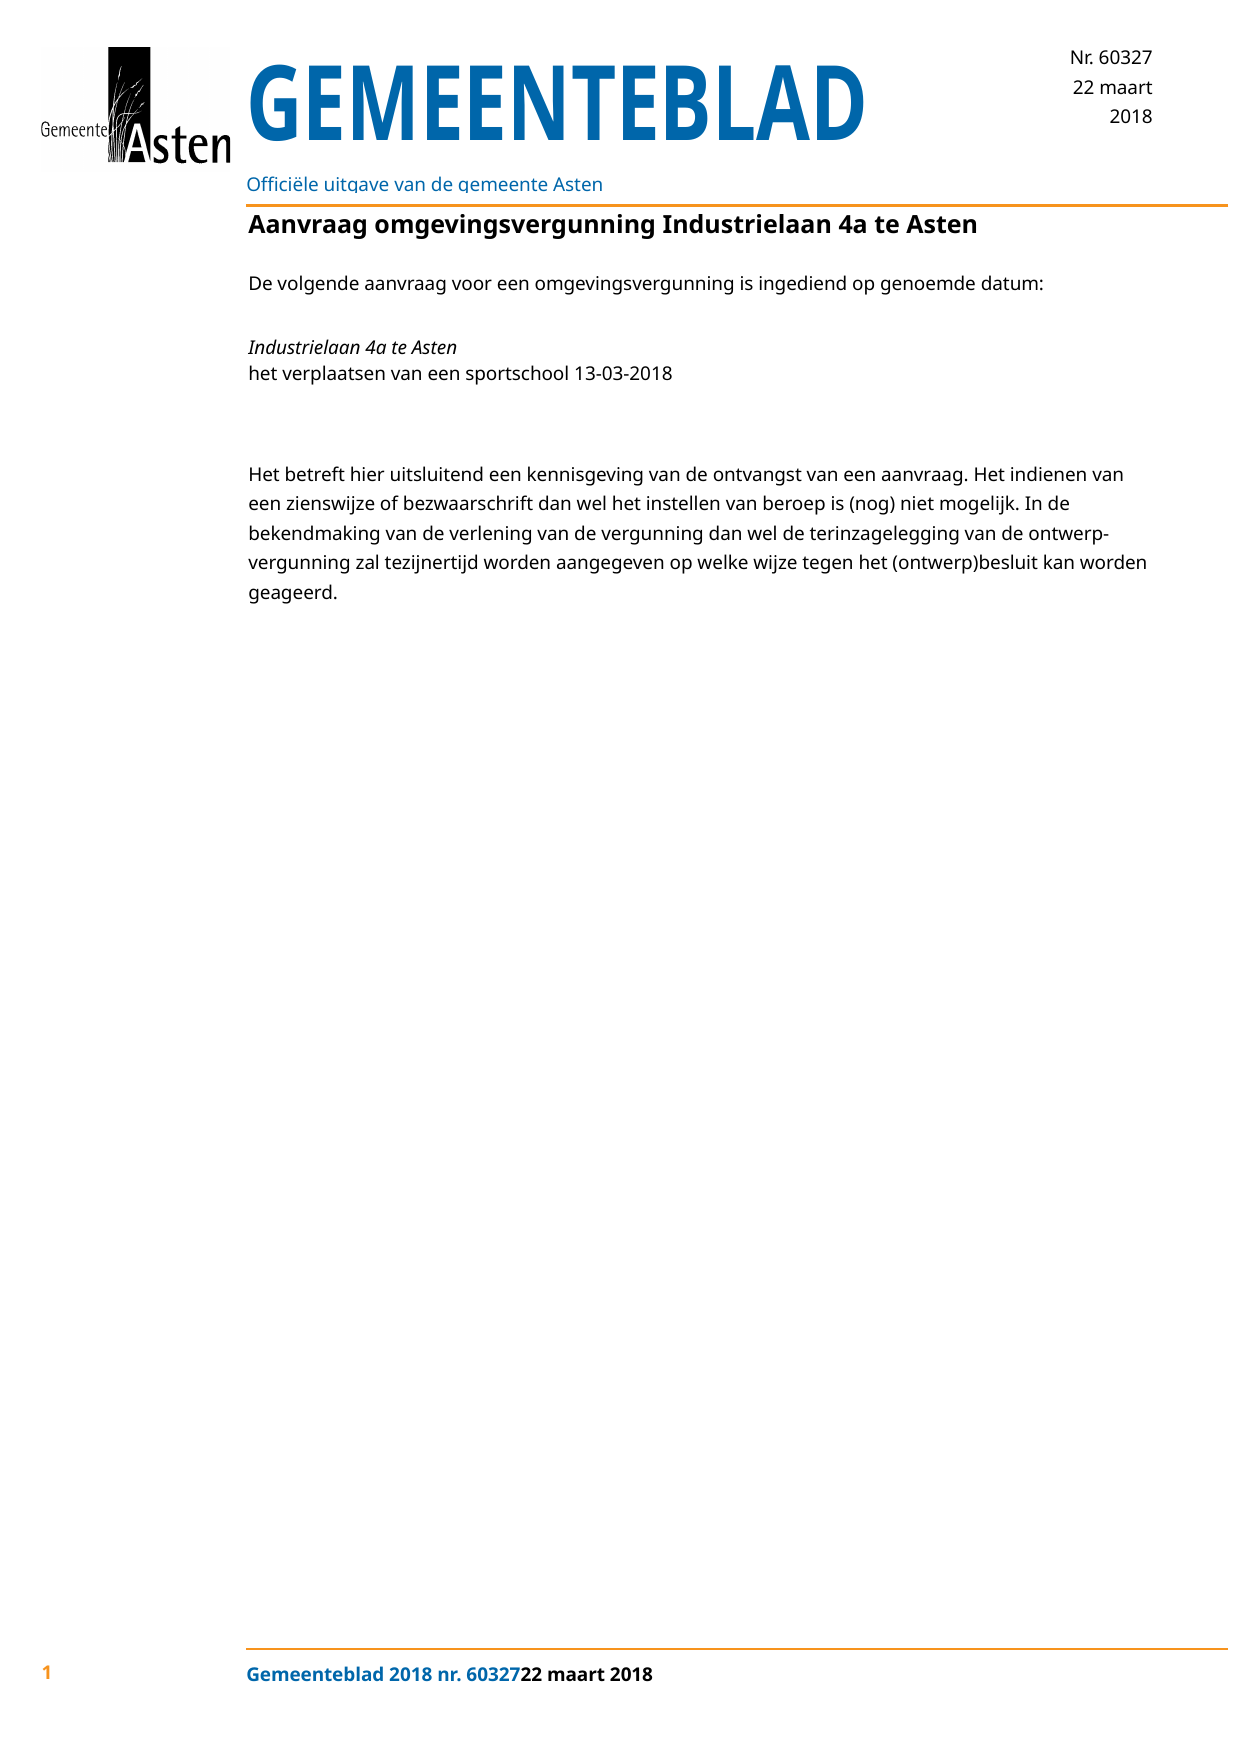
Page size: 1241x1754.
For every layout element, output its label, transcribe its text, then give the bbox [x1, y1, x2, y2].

picture [41, 47, 231, 172]
text Aanvraag omgevingsvergunning Industrielaan 4a te Asten [248, 207, 1152, 241]
text Industrielaan 4a te Asten [248, 334, 1152, 360]
text De volgende aanvraag voor een omgevingsvergunning is ingediend op genoemde datum: [248, 270, 1152, 296]
text het verplaatsen van een sportschool 13-03-2018 [248, 360, 1152, 386]
text Het betreft hier uitsluitend een kennisgeving van de ontvangst van een aanvraag. Het indienen van een zienswijze of bezwaarschrift dan wel het instellen van beroep is (nog) niet mogelijk. In de bekendmaking van de verlening van de vergunning dan wel de terinzagelegging van de ontwerp-vergunning zal tezijnertijd worden aangegeven op welke wijze tegen het (ontwerp)besluit kan worden geageerd. [248, 461, 1152, 605]
